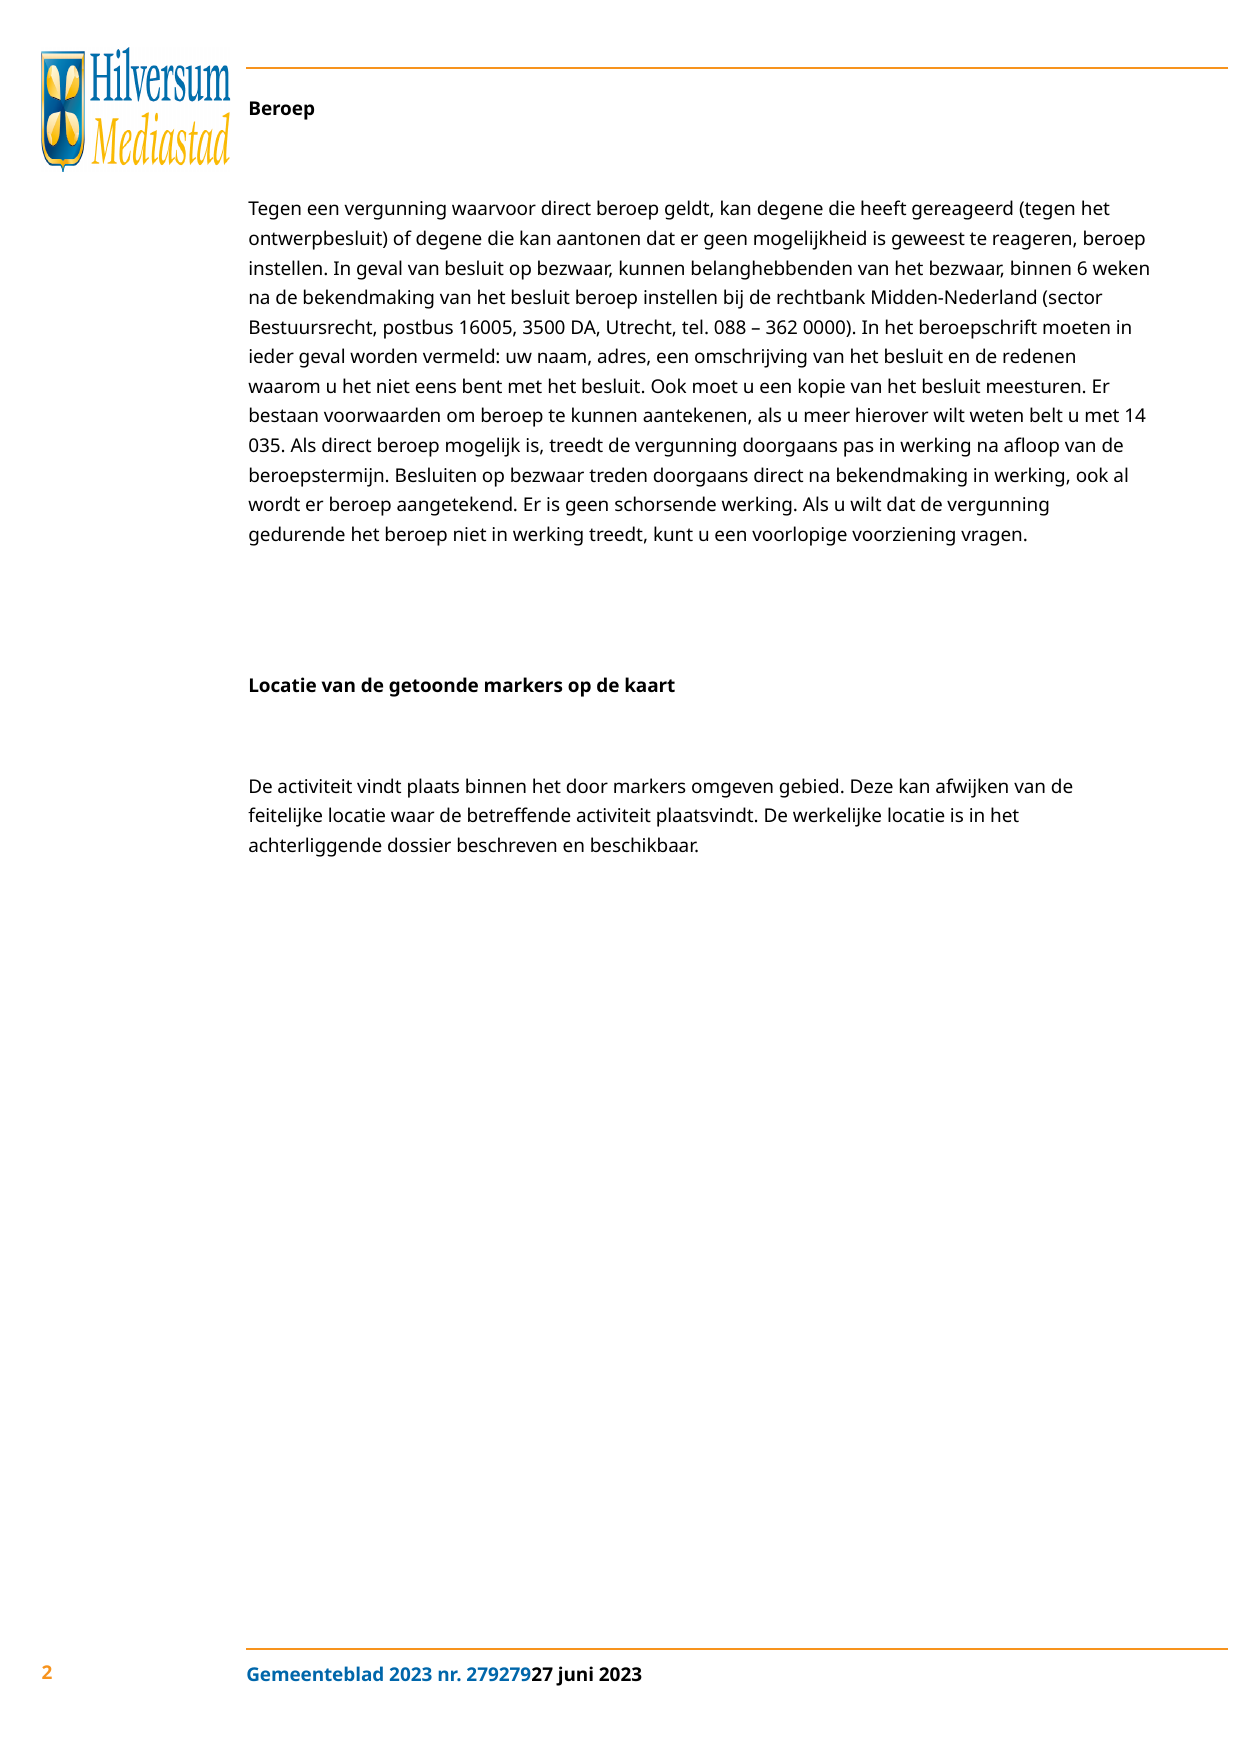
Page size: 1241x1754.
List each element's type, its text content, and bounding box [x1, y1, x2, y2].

picture [41, 47, 231, 172]
text De activiteit vindt plaats binnen het door markers omgeven gebied. Deze kan afwijken van de feitelijke locatie waar de betreffende activiteit plaatsvindt. De werkelijke locatie is in het achterliggende dossier beschreven en beschikbaar. [248, 773, 1152, 858]
text Beroep [248, 95, 1152, 121]
text Locatie van de getoonde markers op de kaart [248, 672, 1152, 698]
text Tegen een vergunning waarvoor direct beroep geldt, kan degene die heeft gereageerd (tegen het ontwerpbesluit) of degene die kan aantonen dat er geen mogelijkheid is geweest te reageren, beroep instellen. In geval van besluit op bezwaar, kunnen belanghebbenden van het bezwaar, binnen 6 weken na de bekendmaking van het besluit beroep instellen bij de rechtbank Midden-Nederland (sector Bestuursrecht, postbus 16005, 3500 DA, Utrecht, tel. 088 – 362 0000). In het beroepschrift moeten in ieder geval worden vermeld: uw naam, adres, een omschrijving van het besluit en de redenen waarom u het niet eens bent met het besluit. Ook moet u een kopie van het besluit meesturen. Er bestaan voorwaarden om beroep te kunnen aantekenen, als u meer hierover wilt weten belt u met 14 035. Als direct beroep mogelijk is, treedt de vergunning doorgaans pas in werking na afloop van de beroepstermijn. Besluiten op bezwaar treden doorgaans direct na bekendmaking in werking, ook al wordt er beroep aangetekend. Er is geen schorsende werking. Als u wilt dat de vergunning gedurende het beroep niet in werking treedt, kunt u een voorlopige voorziening vragen. [248, 196, 1152, 547]
